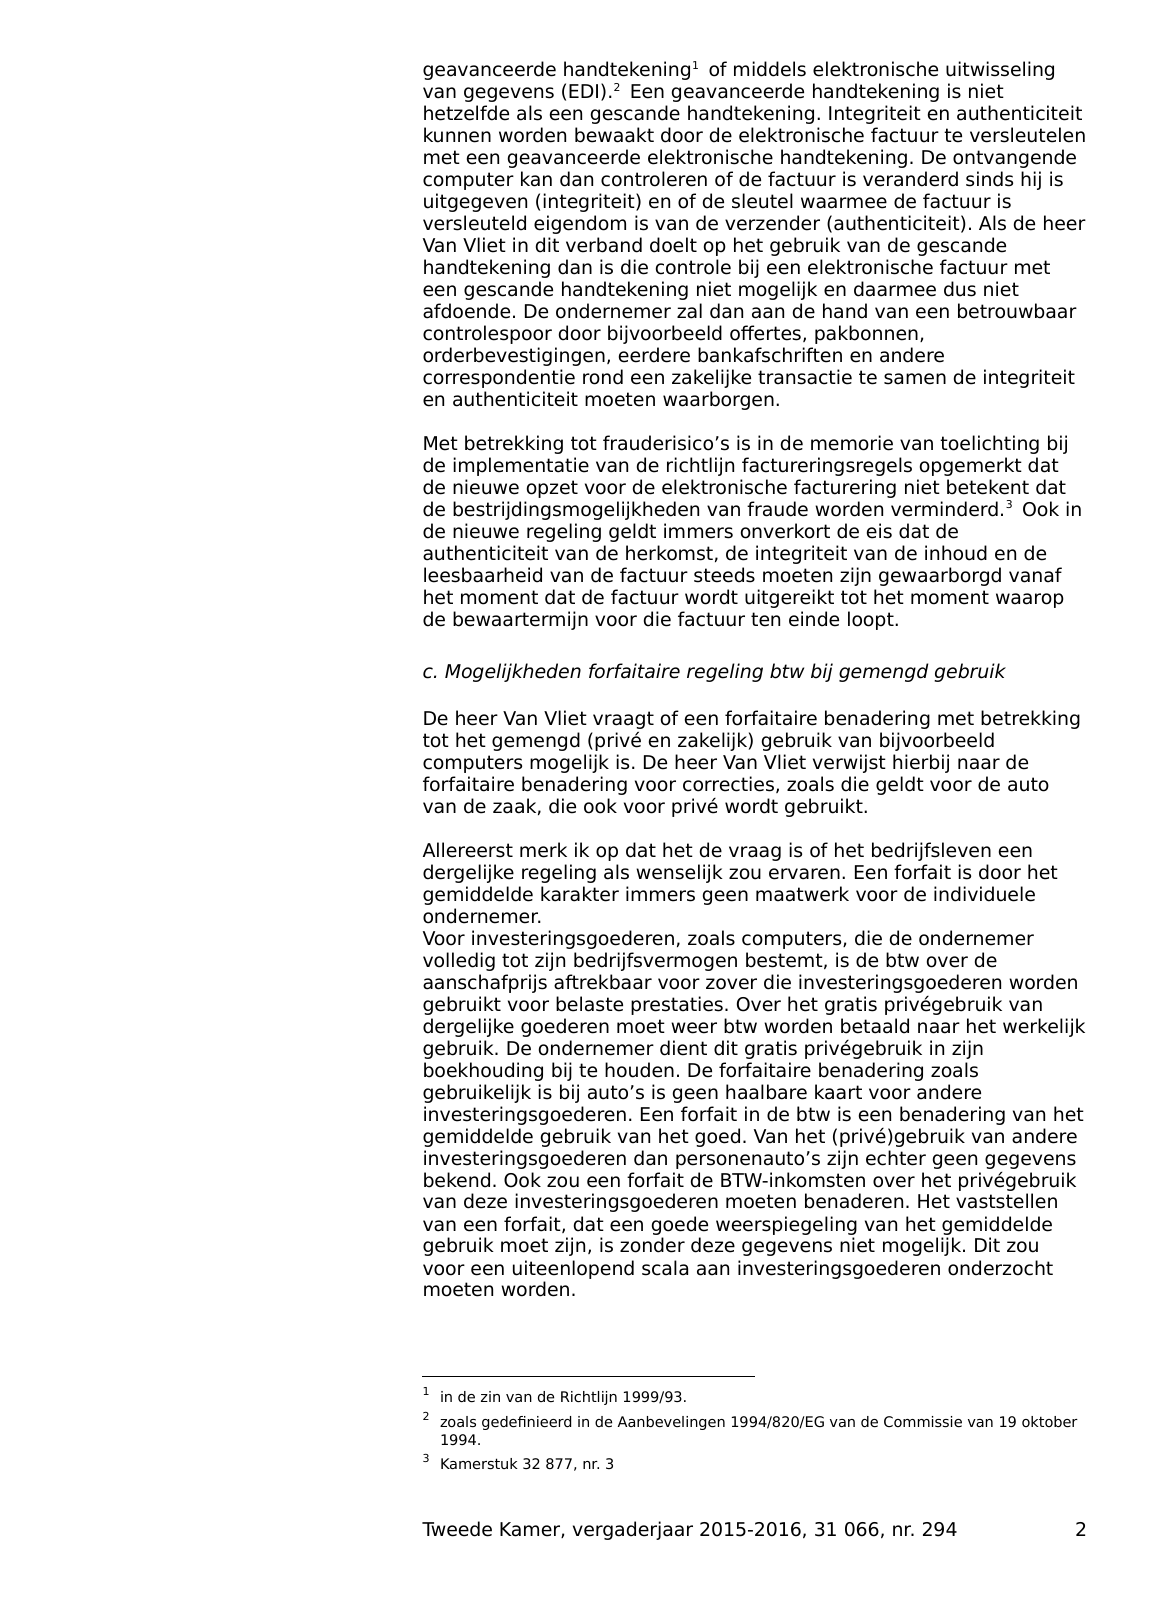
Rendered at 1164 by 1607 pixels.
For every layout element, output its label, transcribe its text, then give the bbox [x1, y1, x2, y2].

text in de zin van de Richtlijn 1999/93. [422, 1385, 1087, 1407]
subtitle c. Mogelijkheden forfaitaire regeling btw bij gemengd gebruik [422, 661, 1087, 683]
text Allereerst merk ik op dat het de vraag is of het bedrijfsleven een dergelijke regeling als wenselijk zou ervaren. Een forfait is door het gemiddelde karakter immers geen maatwerk voor de individuele ondernemer. [422, 840, 1087, 928]
text De heer Van Vliet vraagt of een forfaitaire benadering met betrekking tot het gemengd (privé en zakelijk) gebruik van bijvoorbeeld computers mogelijk is. De heer Van Vliet verwijst hierbij naar de forfaitaire benadering voor correcties, zoals die geldt voor de auto van de zaak, die ook voor privé wordt gebruikt. [422, 708, 1087, 818]
text geavanceerde handtekening of middels elektronische uitwisseling van gegevens (EDI). Een geavanceerde handtekening is niet hetzelfde als een gescande handtekening. Integriteit en authenticiteit kunnen worden bewaakt door de elektronische factuur te versleutelen met een geavanceerde elektronische handtekening. De ontvangende computer kan dan controleren of de factuur is veranderd sinds hij is uitgegeven (integriteit) en of de sleutel waarmee de factuur is versleuteld eigendom is van de verzender (authenticiteit). Als de heer Van Vliet in dit verband doelt op het gebruik van de gescande handtekening dan is die controle bij een elektronische factuur met een gescande handtekening niet mogelijk en daarmee dus niet afdoende. De ondernemer zal dan aan de hand van een betrouwbaar controlespoor door bijvoorbeeld offertes, pakbonnen, orderbevestigingen, eerdere bankafschriften en andere correspondentie rond een zakelijke transactie te samen de integriteit en authenticiteit moeten waarborgen. [422, 59, 1087, 411]
text Kamerstuk 32 877, nr. 3 [422, 1452, 1087, 1474]
text zoals gedefinieerd in de Aanbevelingen 1994/820/EG van de Commissie van 19 oktober 1994. [422, 1410, 1087, 1449]
text Met betrekking tot frauderisico’s is in de memorie van toelichting bij de implementatie van de richtlijn factureringsregels opgemerkt dat de nieuwe opzet voor de elektronische facturering niet betekent dat de bestrijdingsmogelijkheden van fraude worden verminderd. Ook in de nieuwe regeling geldt immers onverkort de eis dat de authenticiteit van de herkomst, de integriteit van de inhoud en de leesbaarheid van de factuur steeds moeten zijn gewaarborgd vanaf het moment dat de factuur wordt uitgereikt tot het moment waarop de bewaartermijn voor die factuur ten einde loopt. [422, 433, 1087, 631]
text Voor investeringsgoederen, zoals computers, die de ondernemer volledig tot zijn bedrijfsvermogen bestemt, is de btw over de aanschafprijs aftrekbaar voor zover die investeringsgoederen worden gebruikt voor belaste prestaties. Over het gratis privégebruik van dergelijke goederen moet weer btw worden betaald naar het werkelijk gebruik. De ondernemer dient dit gratis privégebruik in zijn boekhouding bij te houden. De forfaitaire benadering zoals gebruikelijk is bij auto’s is geen haalbare kaart voor andere investeringsgoederen. Een forfait in de btw is een benadering van het gemiddelde gebruik van het goed. Van het (privé)gebruik van andere investeringsgoederen dan personenauto’s zijn echter geen gegevens bekend. Ook zou een forfait de BTW-inkomsten over het privégebruik van deze investeringsgoederen moeten benaderen. Het vaststellen van een forfait, dat een goede weerspiegeling van het gemiddelde gebruik moet zijn, is zonder deze gegevens niet mogelijk. Dit zou voor een uiteenlopend scala aan investeringsgoederen onderzocht moeten worden. [422, 928, 1087, 1301]
